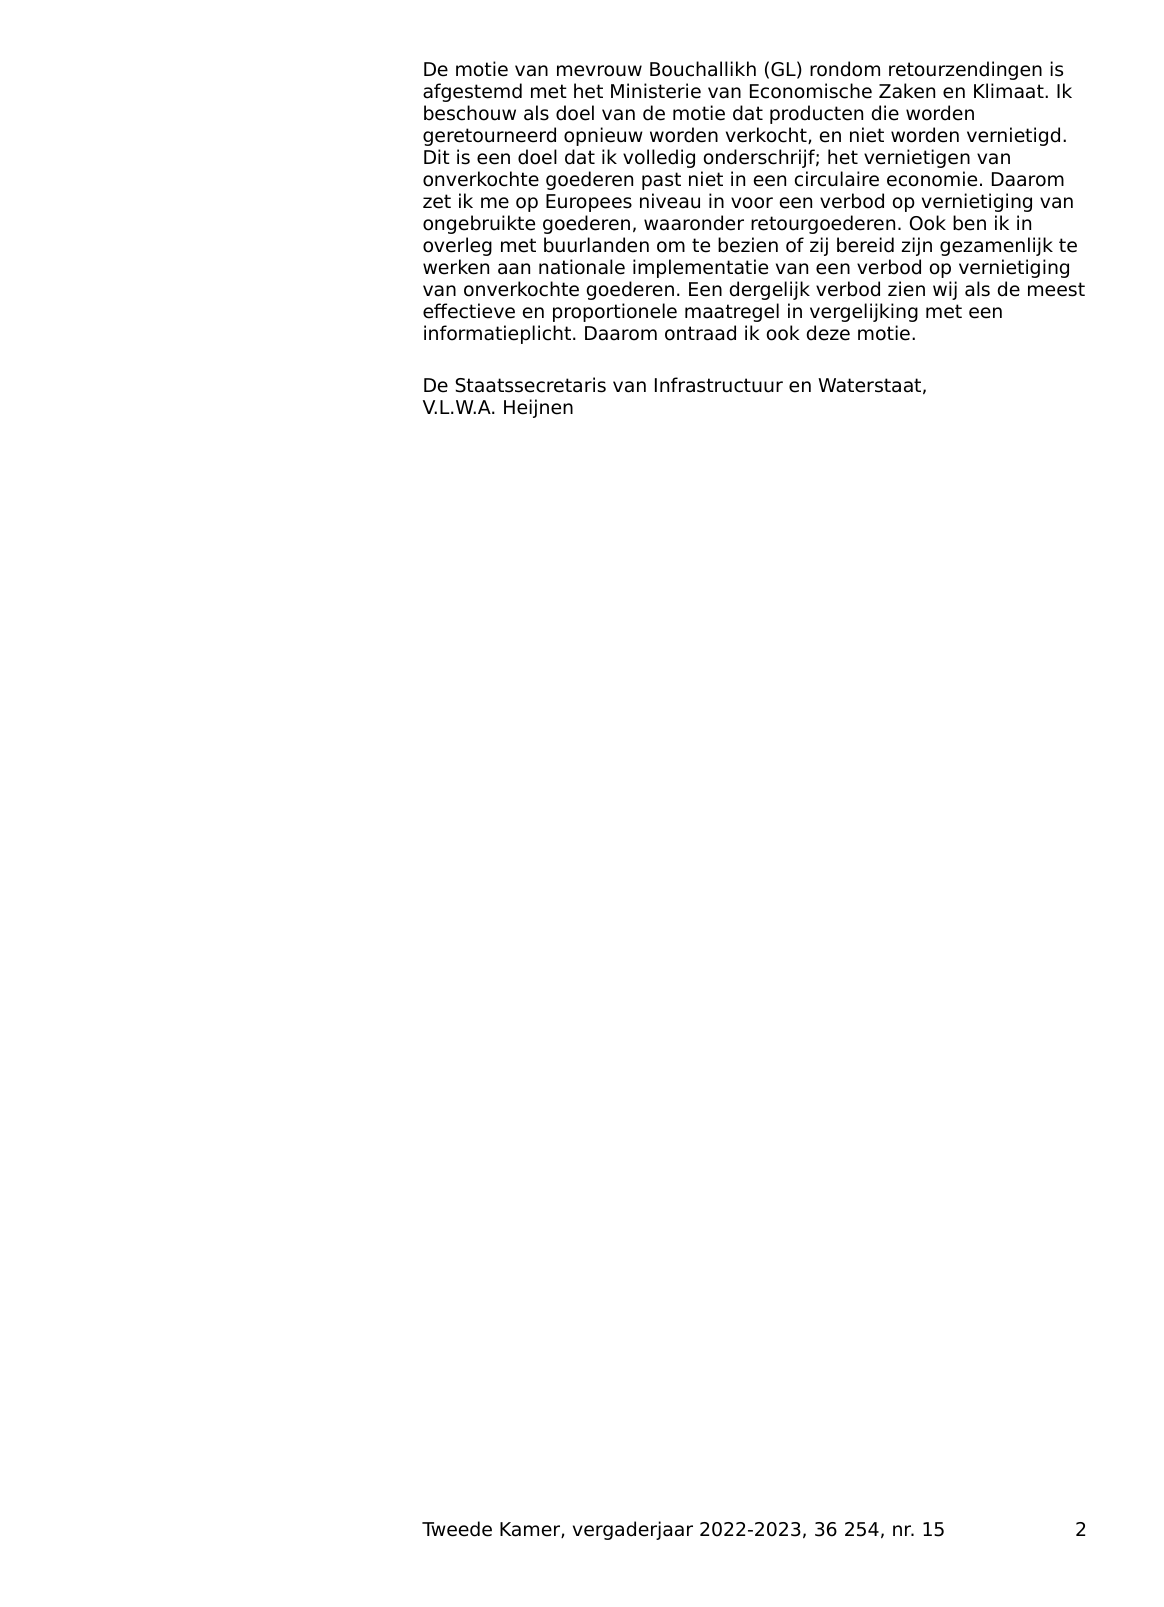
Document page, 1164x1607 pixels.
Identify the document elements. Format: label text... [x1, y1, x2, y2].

text De Staatssecretaris van Infrastructuur en Waterstaat, V.L.W.A. Heijnen [422, 375, 1087, 419]
text De motie van mevrouw Bouchallikh (GL) rondom retourzendingen is afgestemd met het Ministerie van Economische Zaken en Klimaat. Ik beschouw als doel van de motie dat producten die worden geretourneerd opnieuw worden verkocht, en niet worden vernietigd. Dit is een doel dat ik volledig onderschrijf; het vernietigen van onverkochte goederen past niet in een circulaire economie. Daarom zet ik me op Europees niveau in voor een verbod op vernietiging van ongebruikte goederen, waaronder retourgoederen. Ook ben ik in overleg met buurlanden om te bezien of zij bereid zijn gezamenlijk te werken aan nationale implementatie van een verbod op vernietiging van onverkochte goederen. Een dergelijk verbod zien wij als de meest effectieve en proportionele maatregel in vergelijking met een informatieplicht. Daarom ontraad ik ook deze motie. [422, 59, 1087, 345]
